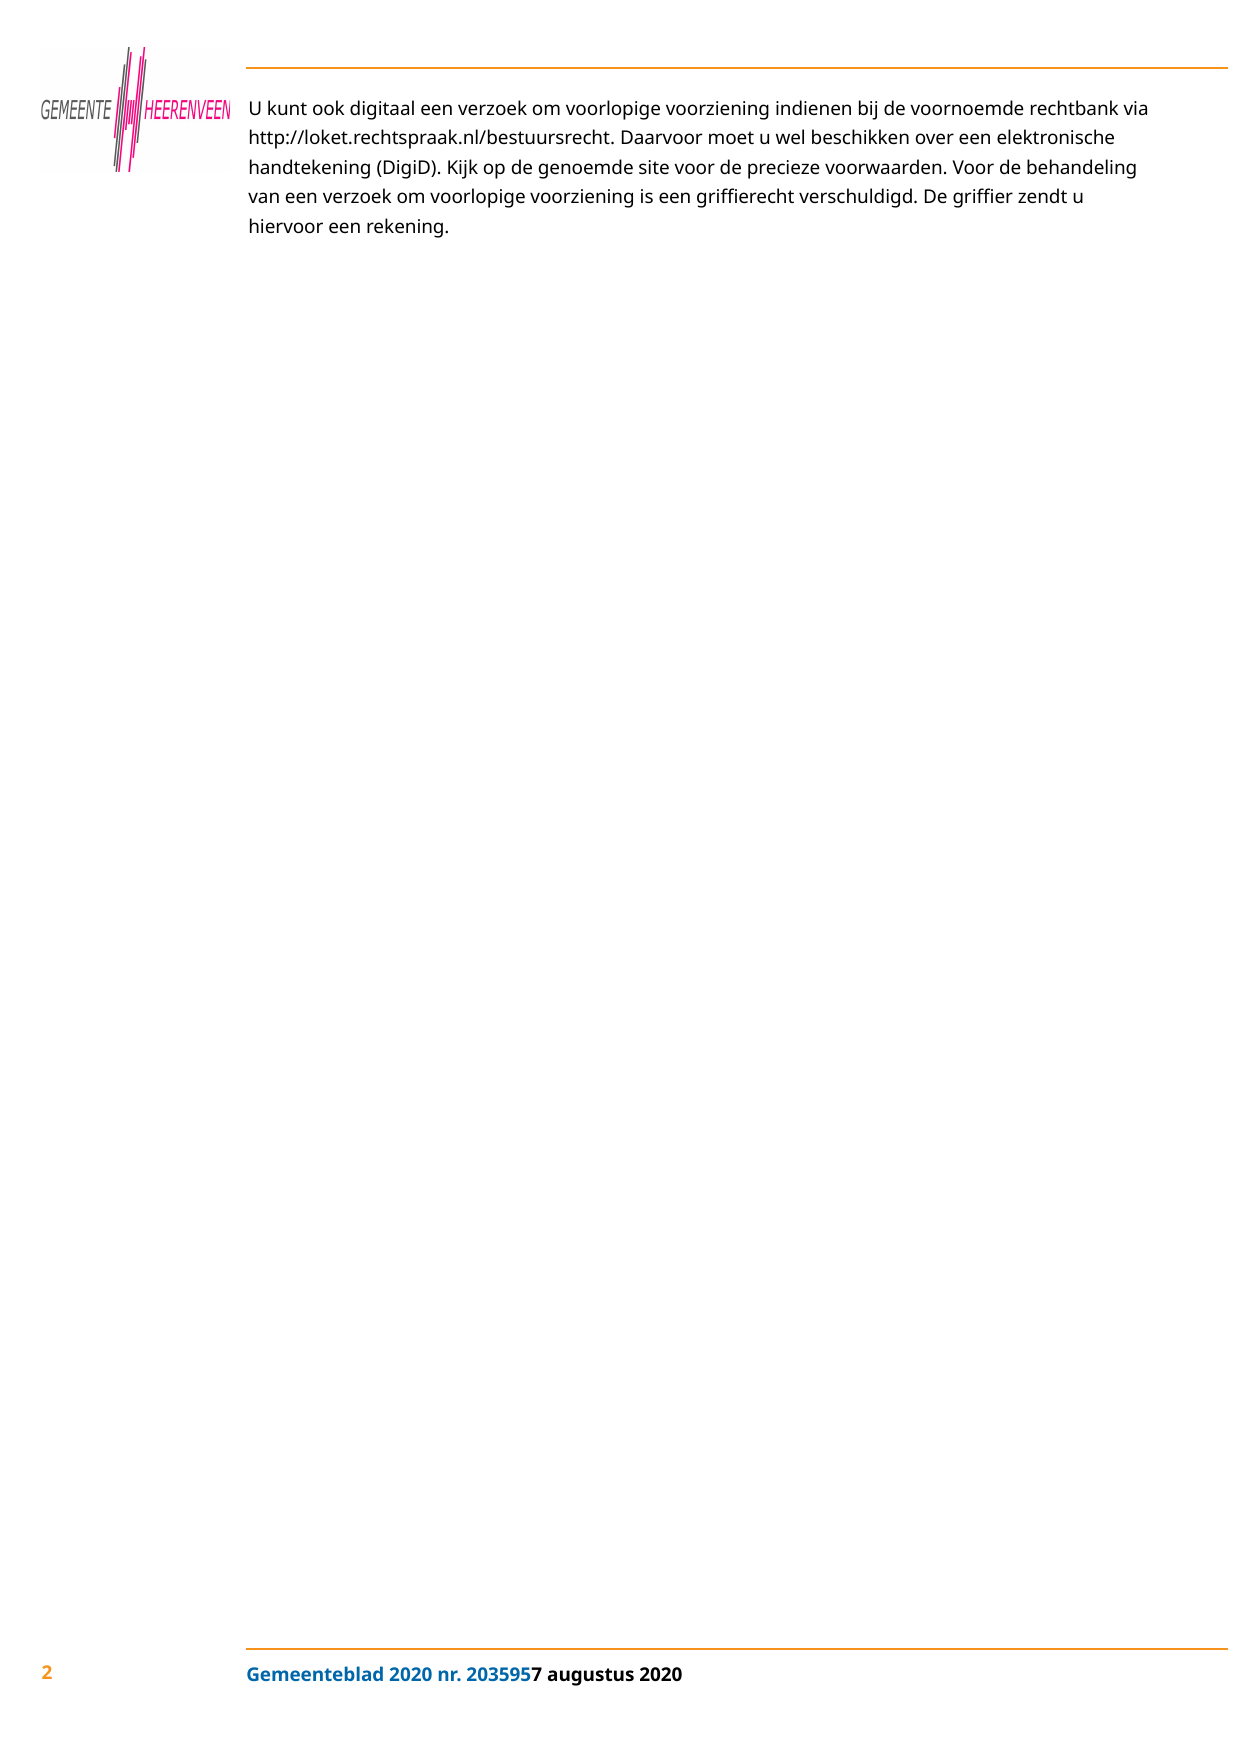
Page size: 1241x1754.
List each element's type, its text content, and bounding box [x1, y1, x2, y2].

picture [41, 47, 231, 172]
text U kunt ook digitaal een verzoek om voorlopige voorziening indienen bij de voornoemde rechtbank via http://loket.rechtspraak.nl/bestuursrecht. Daarvoor moet u wel beschikken over een elektronische handtekening (DigiD). Kijk op de genoemde site voor de precieze voorwaarden. Voor de behandeling van een verzoek om voorlopige voorziening is een griffierecht verschuldigd. De griffier zendt u hiervoor een rekening. [248, 95, 1152, 239]
